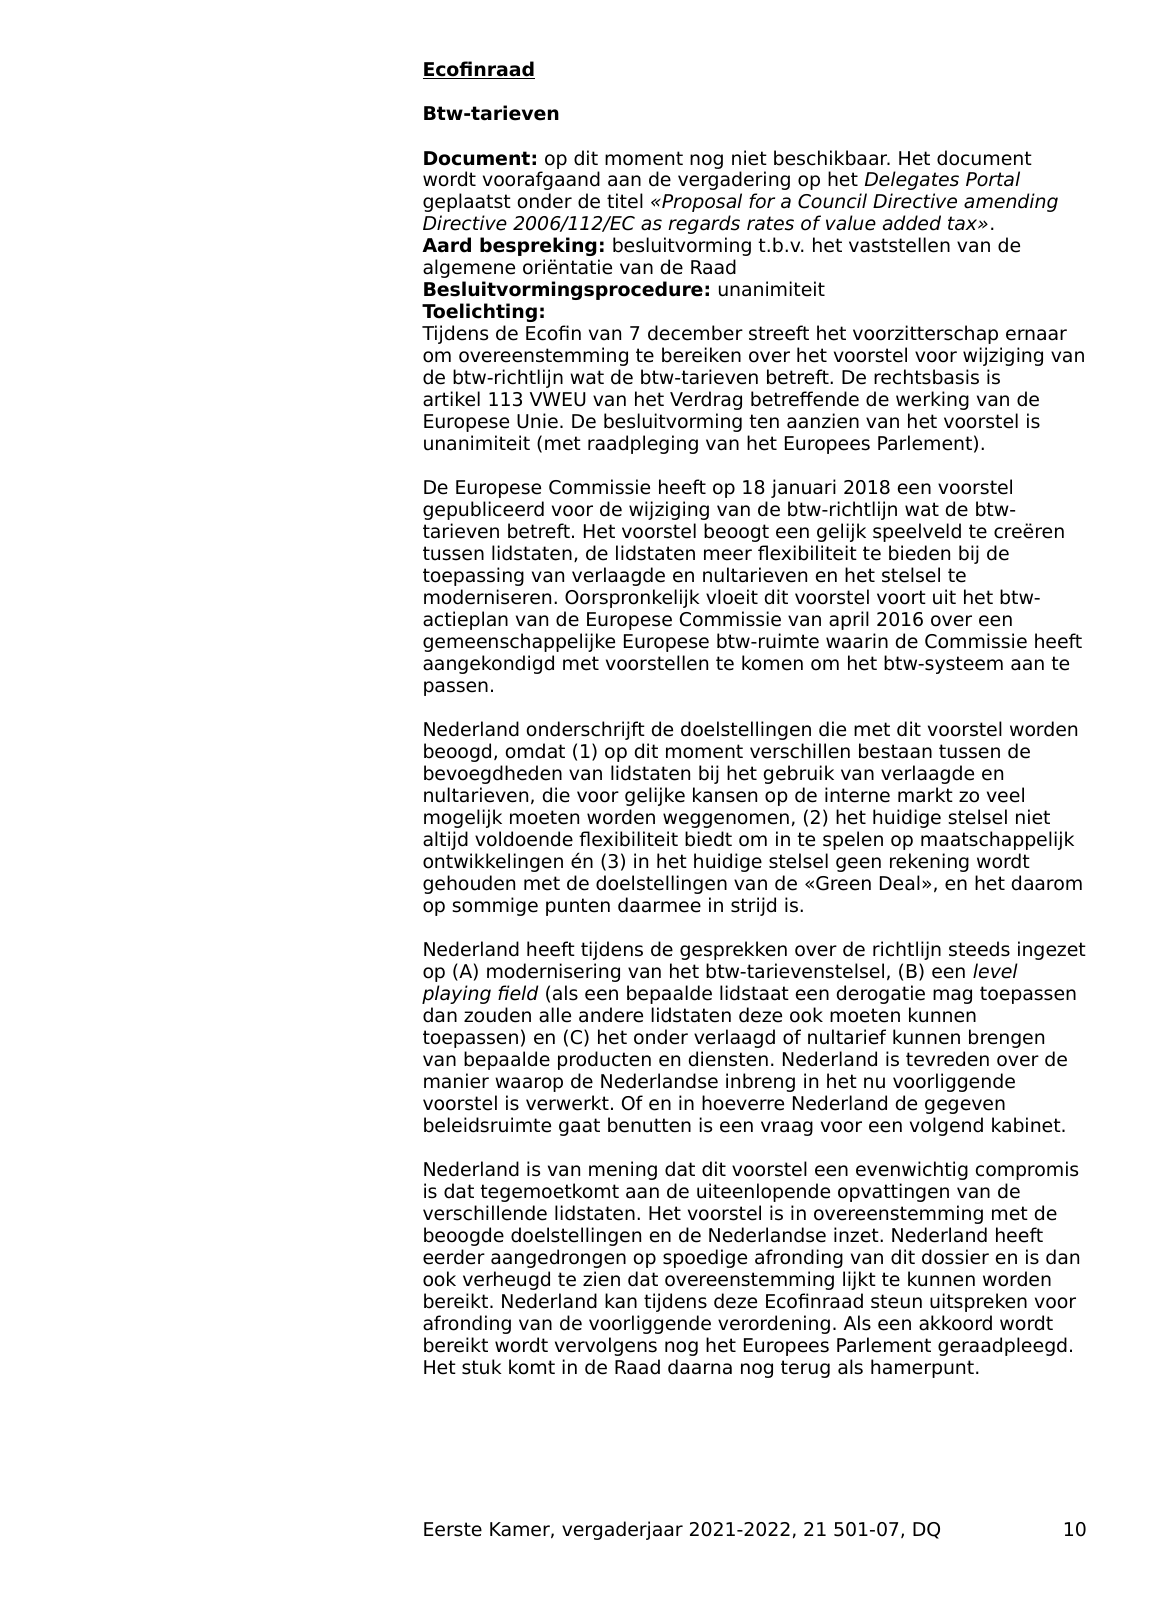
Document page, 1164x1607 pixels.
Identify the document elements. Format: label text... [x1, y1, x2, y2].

text Aard bespreking: besluitvorming t.b.v. het vaststellen van de algemene oriëntatie van de Raad [422, 235, 1087, 279]
text Nederland heeft tijdens de gesprekken over de richtlijn steeds ingezet op (A) modernisering van het btw-tarievenstelsel, (B) een level playing field (als een bepaalde lidstaat een derogatie mag toepassen dan zouden alle andere lidstaten deze ook moeten kunnen toepassen) en (C) het onder verlaagd of nultarief kunnen brengen van bepaalde producten en diensten. Nederland is tevreden over de manier waarop de Nederlandse inbreng in het nu voorliggende voorstel is verwerkt. Of en in hoeverre Nederland de gegeven beleidsruimte gaat benutten is een vraag voor een volgend kabinet. [422, 939, 1087, 1137]
text Document: op dit moment nog niet beschikbaar. Het document wordt voorafgaand aan de vergadering op het Delegates Portal geplaatst onder de titel «Proposal for a Council Directive amending Directive 2006/112/EC as regards rates of value added tax». [422, 147, 1087, 235]
subtitle Btw-tarieven [422, 103, 1087, 125]
text Nederland onderschrijft de doelstellingen die met dit voorstel worden beoogd, omdat (1) op dit moment verschillen bestaan tussen de bevoegdheden van lidstaten bij het gebruik van verlaagde en nultarieven, die voor gelijke kansen op de interne markt zo veel mogelijk moeten worden weggenomen, (2) het huidige stelsel niet altijd voldoende flexibiliteit biedt om in te spelen op maatschappelijk ontwikkelingen én (3) in het huidige stelsel geen rekening wordt gehouden met de doelstellingen van de «Green Deal», en het daarom op sommige punten daarmee in strijd is. [422, 719, 1087, 917]
subtitle Ecofinraad [422, 59, 1087, 81]
text Tijdens de Ecofin van 7 december streeft het voorzitterschap ernaar om overeenstemming te bereiken over het voorstel voor wijziging van de btw-richtlijn wat de btw-tarieven betreft. De rechtsbasis is artikel 113 VWEU van het Verdrag betreffende de werking van de Europese Unie. De besluitvorming ten aanzien van het voorstel is unanimiteit (met raadpleging van het Europees Parlement). [422, 323, 1087, 455]
text Nederland is van mening dat dit voorstel een evenwichtig compromis is dat tegemoetkomt aan de uiteenlopende opvattingen van de verschillende lidstaten. Het voorstel is in overeenstemming met de beoogde doelstellingen en de Nederlandse inzet. Nederland heeft eerder aangedrongen op spoedige afronding van dit dossier en is dan ook verheugd te zien dat overeenstemming lijkt te kunnen worden bereikt. Nederland kan tijdens deze Ecofinraad steun uitspreken voor afronding van de voorliggende verordening. Als een akkoord wordt bereikt wordt vervolgens nog het Europees Parlement geraadpleegd. Het stuk komt in de Raad daarna nog terug als hamerpunt. [422, 1159, 1087, 1379]
text Toelichting: [422, 301, 1087, 323]
text Besluitvormingsprocedure: unanimiteit [422, 279, 1087, 301]
text De Europese Commissie heeft op 18 januari 2018 een voorstel gepubliceerd voor de wijziging van de btw-richtlijn wat de btw-tarieven betreft. Het voorstel beoogt een gelijk speelveld te creëren tussen lidstaten, de lidstaten meer flexibiliteit te bieden bij de toepassing van verlaagde en nultarieven en het stelsel te moderniseren. Oorspronkelijk vloeit dit voorstel voort uit het btw-actieplan van de Europese Commissie van april 2016 over een gemeenschappelijke Europese btw-ruimte waarin de Commissie heeft aangekondigd met voorstellen te komen om het btw-systeem aan te passen. [422, 477, 1087, 697]
